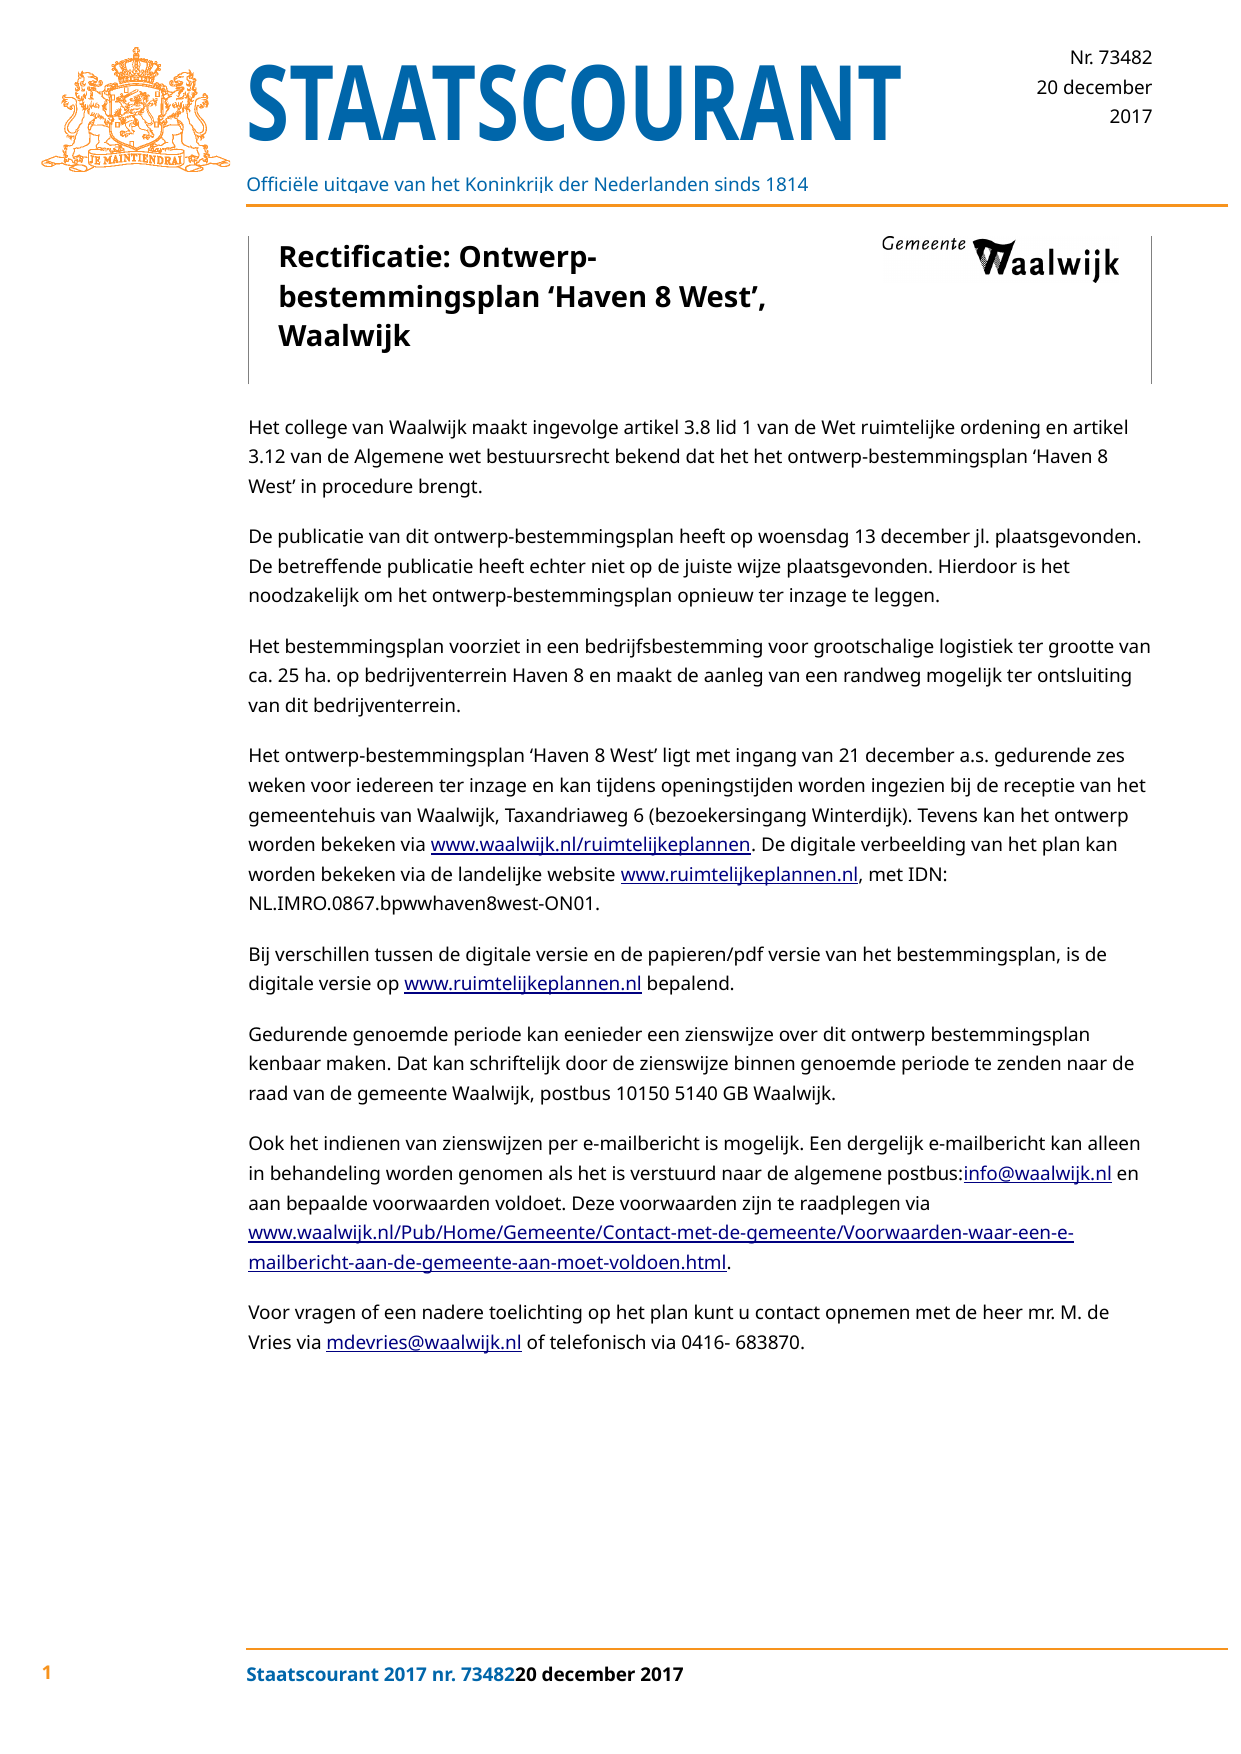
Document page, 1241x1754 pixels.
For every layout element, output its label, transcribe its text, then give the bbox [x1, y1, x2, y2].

table_header [850, 236, 1151, 384]
text Gedurende genoemde periode kan eenieder een zienswijze over dit ontwerp bestemmingsplan kenbaar maken. Dat kan schriftelijk door de zienswijze binnen genoemde periode te zenden naar de raad van de gemeente Waalwijk, postbus 10150 5140 GB Waalwijk. [248, 1021, 1152, 1106]
text Ook het indienen van zienswijzen per e-mailbericht is mogelijk. Een dergelijk e-mailbericht kan alleen in behandeling worden genomen als het is verstuurd naar de algemene postbus:info@waalwijk.nl en aan bepaalde voorwaarden voldoet. Deze voorwaarden zijn te raadplegen via www.waalwijk.nl/Pub/Home/Gemeente/Contact-met-de-gemeente/Voorwaarden-waar-een-e-mailbericht-aan-de-gemeente-aan-moet-voldoen.html. [248, 1131, 1152, 1275]
text De publicatie van dit ontwerp-bestemmingsplan heeft op woensdag 13 december jl. plaatsgevonden. De betreffende publicatie heeft echter niet op de juiste wijze plaatsgevonden. Hierdoor is het noodzakelijk om het ontwerp-bestemmingsplan opnieuw ter inzage te leggen. [248, 523, 1152, 608]
text Het ontwerp-bestemmingsplan ‘Haven 8 West’ ligt met ingang van 21 december a.s. gedurende zes weken voor iedereen ter inzage en kan tijdens openingstijden worden ingezien bij de receptie van het gemeentehuis van Waalwijk, Taxandriaweg 6 (bezoekersingang Winterdijk). Tevens kan het ontwerp worden bekeken via www.waalwijk.nl/ruimtelijkeplannen. De digitale verbeelding van het plan kan worden bekeken via de landelijke website www.ruimtelijkeplannen.nl, met IDN: NL.IMRO.0867.bpwwhaven8west-ON01. [248, 743, 1152, 916]
table_header Rectificatie: Ontwerp-bestemmingsplan ‘Haven 8 West’, Waalwijk [249, 236, 850, 384]
text Bij verschillen tussen de digitale versie en de papieren/pdf versie van het bestemmingsplan, is de digitale versie op www.ruimtelijkeplannen.nl bepalend. [248, 941, 1152, 996]
text Voor vragen of een nadere toelichting op het plan kunt u contact opnemen met de heer mr. M. de Vries via mdevries@waalwijk.nl of telefonisch via 0416- 683870. [248, 1299, 1152, 1355]
picture [882, 236, 1119, 283]
text Het college van Waalwijk maakt ingevolge artikel 3.8 lid 1 van de Wet ruimtelijke ordening en artikel 3.12 van de Algemene wet bestuursrecht bekend dat het het ontwerp-bestemmingsplan ‘Haven 8 West’ in procedure brengt. [248, 414, 1152, 499]
text Het bestemmingsplan voorziet in een bedrijfsbestemming voor grootschalige logistiek ter grootte van ca. 25 ha. op bedrijventerrein Haven 8 en maakt de aanleg van een randweg mogelijk ter ontsluiting van dit bedrijventerrein. [248, 633, 1152, 718]
picture [41, 47, 231, 172]
